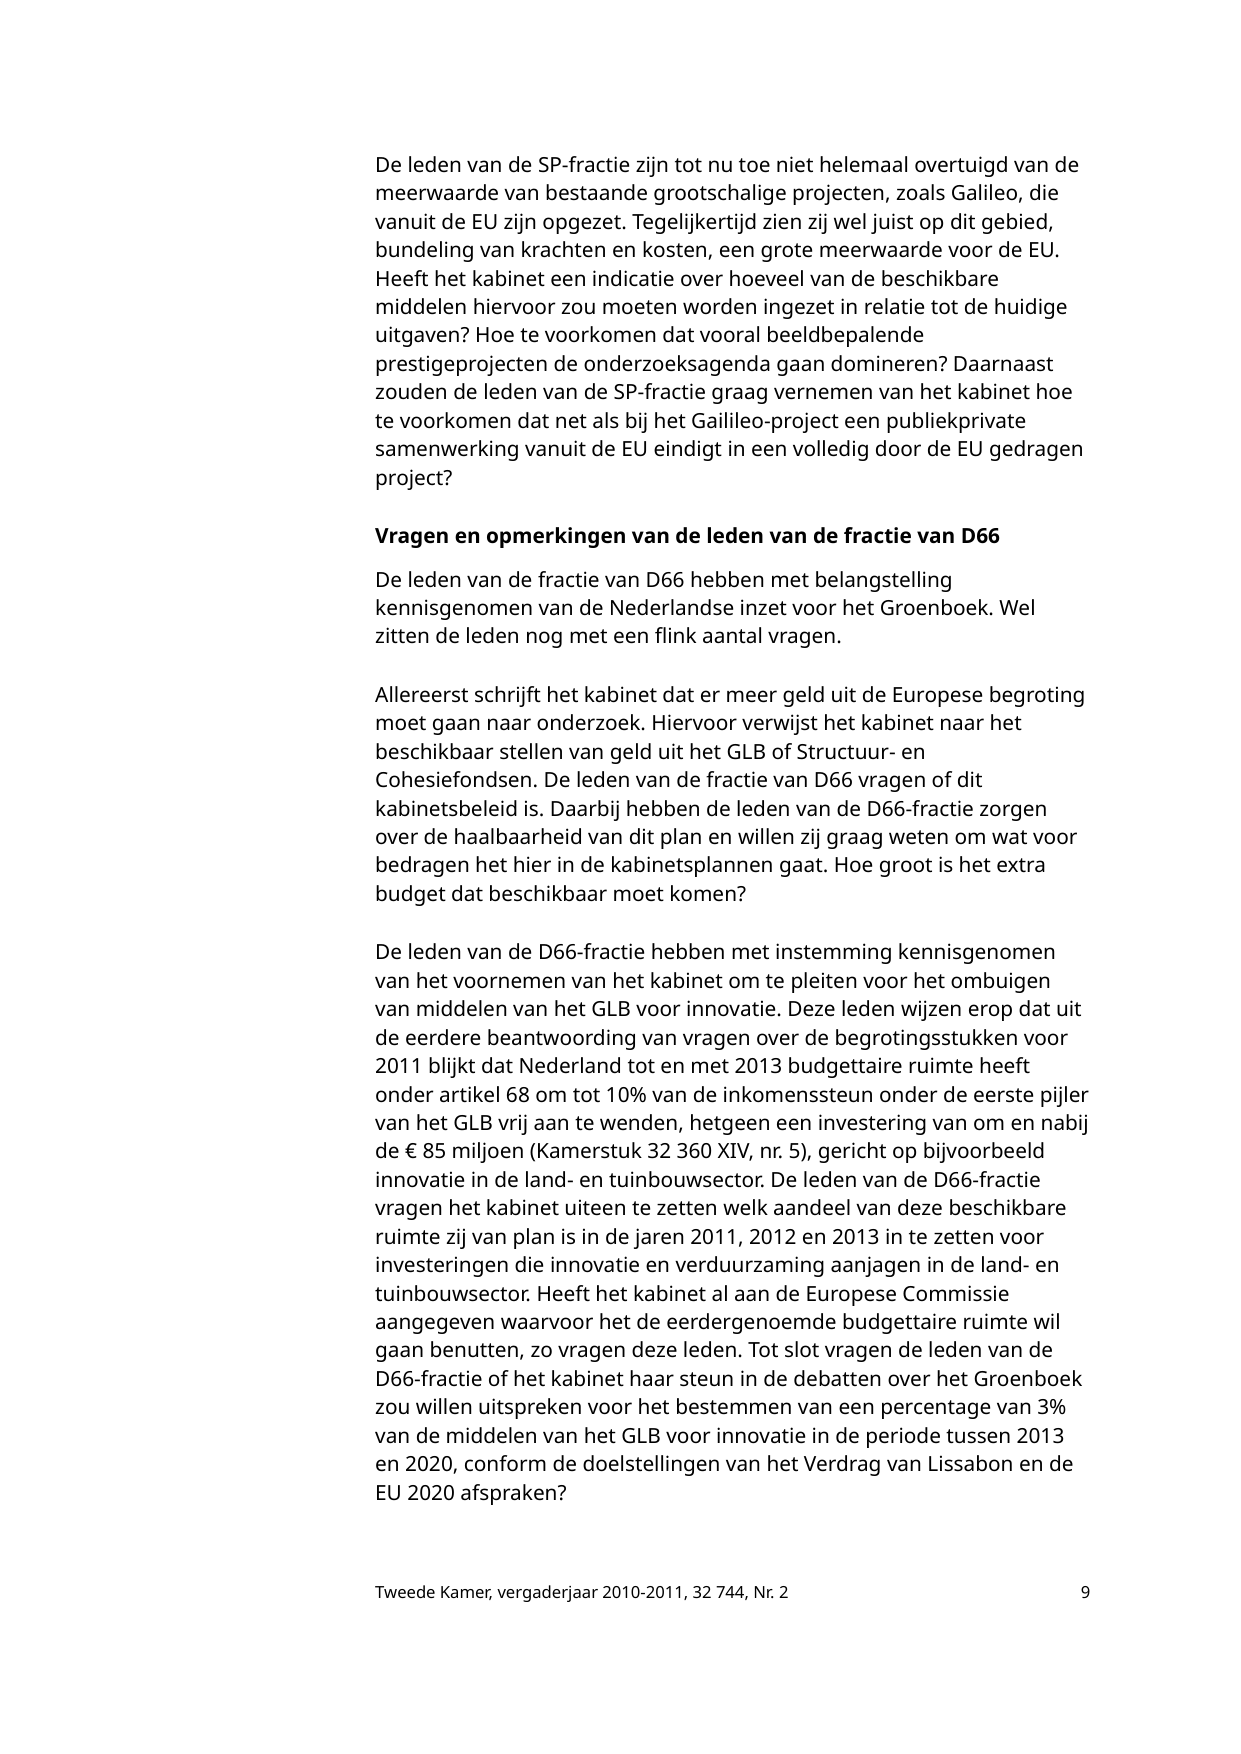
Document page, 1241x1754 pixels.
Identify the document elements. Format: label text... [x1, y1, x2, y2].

text De leden van de fractie van D66 hebben met belangstelling kennisgenomen van de Nederlandse inzet voor het Groenboek. Wel zitten de leden nog met een flink aantal vragen. [375, 565, 1090, 650]
text De leden van de D66-fractie hebben met instemming kennisgenomen van het voornemen van het kabinet om te pleiten voor het ombuigen van middelen van het GLB voor innovatie. Deze leden wijzen erop dat uit de eerdere beantwoording van vragen over de begrotingsstukken voor 2011 blijkt dat Nederland tot en met 2013 budgettaire ruimte heeft onder artikel 68 om tot 10% van de inkomenssteun onder de eerste pijler van het GLB vrij aan te wenden, hetgeen een investering van om en nabij de € 85 miljoen (Kamerstuk 32 360 XIV, nr. 5), gericht op bijvoorbeeld innovatie in de land- en tuinbouwsector. De leden van de D66-fractie vragen het kabinet uiteen te zetten welk aandeel van deze beschikbare ruimte zij van plan is in de jaren 2011, 2012 en 2013 in te zetten voor investeringen die innovatie en verduurzaming aanjagen in de land- en tuinbouwsector. Heeft het kabinet al aan de Europese Commissie aangegeven waarvoor het de eerdergenoemde budgettaire ruimte wil gaan benutten, zo vragen deze leden. Tot slot vragen de leden van de D66-fractie of het kabinet haar steun in de debatten over het Groenboek zou willen uitspreken voor het bestemmen van een percentage van 3% van de middelen van het GLB voor innovatie in de periode tussen 2013 en 2020, conform de doelstellingen van het Verdrag van Lissabon en de EU 2020 afspraken? [375, 937, 1090, 1506]
text Allereerst schrijft het kabinet dat er meer geld uit de Europese begroting moet gaan naar onderzoek. Hiervoor verwijst het kabinet naar het beschikbaar stellen van geld uit het GLB of Structuur- en Cohesiefondsen. De leden van de fractie van D66 vragen of dit kabinetsbeleid is. Daarbij hebben de leden van de D66-fractie zorgen over de haalbaarheid van dit plan en willen zij graag weten om wat voor bedragen het hier in de kabinetsplannen gaat. Hoe groot is het extra budget dat beschikbaar moet komen? [375, 680, 1090, 907]
text De leden van de SP-fractie zijn tot nu toe niet helemaal overtuigd van de meerwaarde van bestaande grootschalige projecten, zoals Galileo, die vanuit de EU zijn opgezet. Tegelijkertijd zien zij wel juist op dit gebied, bundeling van krachten en kosten, een grote meerwaarde voor de EU. Heeft het kabinet een indicatie over hoeveel van de beschikbare middelen hiervoor zou moeten worden ingezet in relatie tot de huidige uitgaven? Hoe te voorkomen dat vooral beeldbepalende prestigeprojecten de onderzoeksagenda gaan domineren? Daarnaast zouden de leden van de SP-fractie graag vernemen van het kabinet hoe te voorkomen dat net als bij het Gailileo-project een publiekprivate samenwerking vanuit de EU eindigt in een volledig door de EU gedragen project? [375, 150, 1090, 491]
text Vragen en opmerkingen van de leden van de fractie van D66 [375, 521, 1090, 550]
